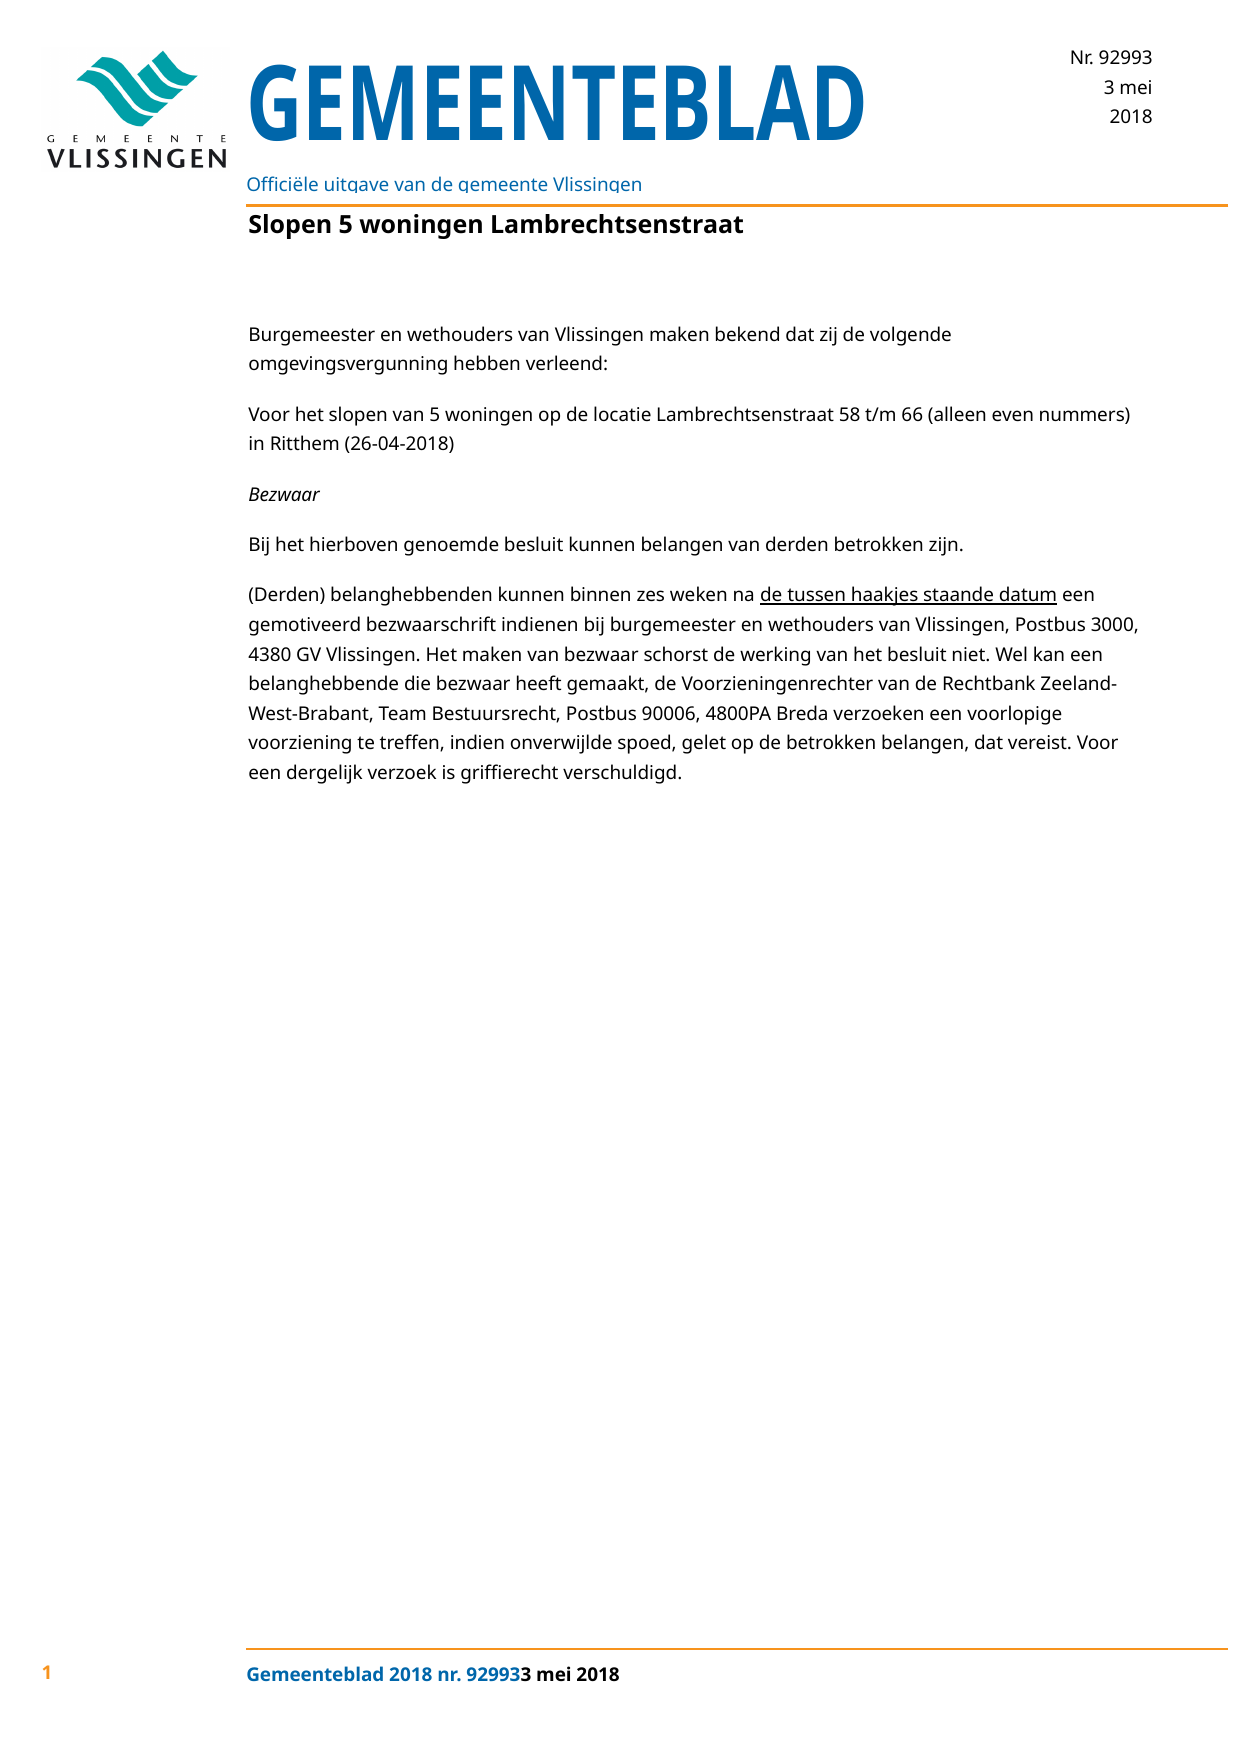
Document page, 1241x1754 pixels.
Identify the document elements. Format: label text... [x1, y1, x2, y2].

text Bij het hierboven genoemde besluit kunnen belangen van derden betrokken zijn. [248, 531, 1152, 557]
text Bezwaar [248, 481, 1152, 506]
text Slopen 5 woningen Lambrechtsenstraat [248, 207, 1152, 241]
text Burgemeester en wethouders van Vlissingen maken bekend dat zij de volgende omgevingsvergunning hebben verleend: [248, 321, 1152, 376]
text (Derden) belanghebbenden kunnen binnen zes weken na de tussen haakjes staande datum een gemotiveerd bezwaarschrift indienen bij burgemeester en wethouders van Vlissingen, Postbus 3000, 4380 GV Vlissingen. Het maken van bezwaar schorst de werking van het besluit niet. Wel kan een belanghebbende die bezwaar heeft gemaakt, de Voorzieningenrechter van de Rechtbank Zeeland-West-Brabant, Team Bestuursrecht, Postbus 90006, 4800PA Breda verzoeken een voorlopige voorziening te treffen, indien onverwijlde spoed, gelet op de betrokken belangen, dat vereist. Voor een dergelijk verzoek is griffierecht verschuldigd. [248, 582, 1152, 785]
picture [41, 47, 231, 172]
text Voor het slopen van 5 woningen op de locatie Lambrechtsenstraat 58 t/m 66 (alleen even nummers) in Ritthem (26-04-2018) [248, 401, 1152, 456]
